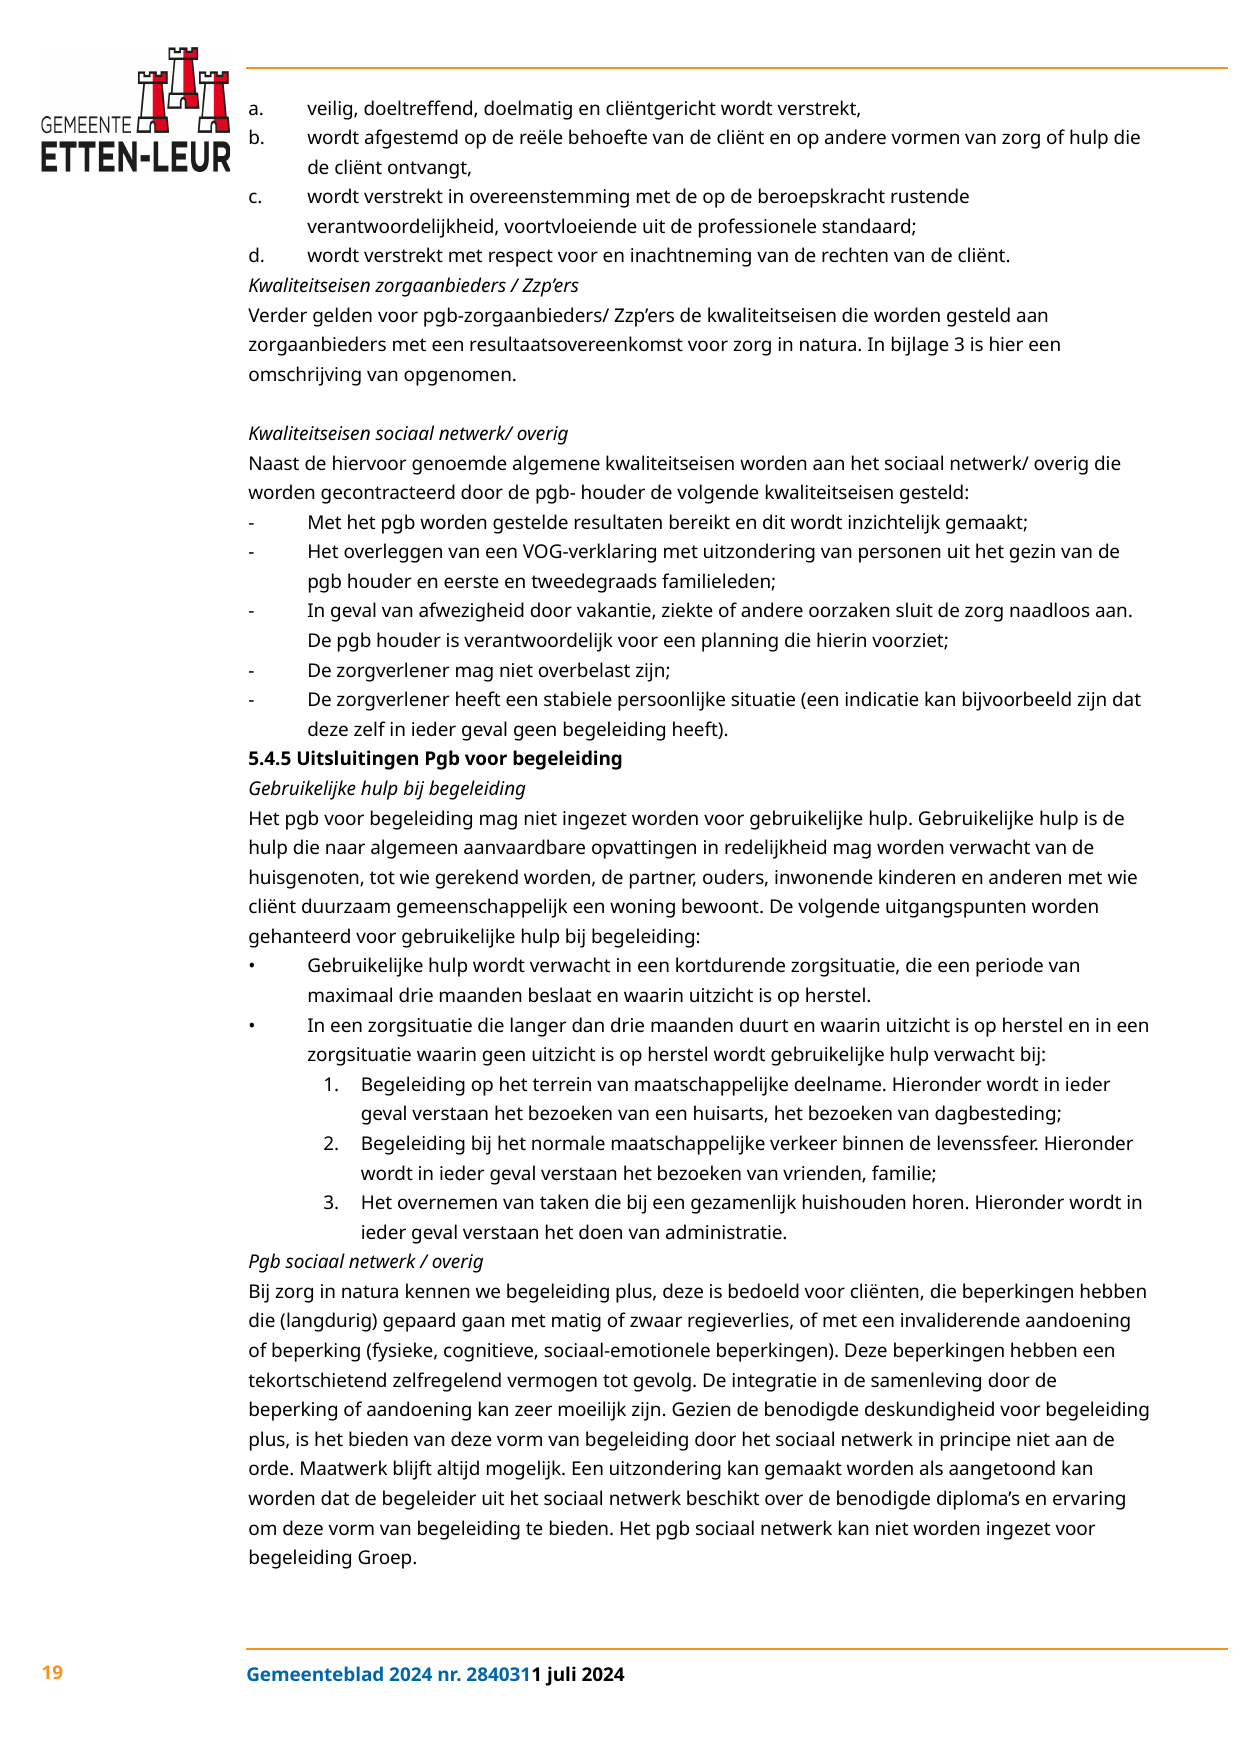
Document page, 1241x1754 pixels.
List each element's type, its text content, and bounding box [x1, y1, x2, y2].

list De zorgverlener heeft een stabiele persoonlijke situatie (een indicatie kan bijvoorbeeld zijn dat deze zelf in ieder geval geen begeleiding heeft). [248, 686, 1152, 742]
picture [41, 47, 231, 172]
list Begeleiding op het terrein van maatschappelijke deelname. Hieronder wordt in ieder geval verstaan het bezoeken van een huisarts, het bezoeken van dagbesteding; [323, 1071, 1152, 1126]
list In geval van afwezigheid door vakantie, ziekte of andere oorzaken sluit de zorg naadloos aan. De pgb houder is verantwoordelijk voor een planning die hierin voorziet; [248, 598, 1152, 653]
text 5.4.5 Uitsluitingen Pgb voor begeleiding [248, 746, 1152, 771]
list Het overnemen van taken die bij een gezamenlijk huishouden horen. Hieronder wordt in ieder geval verstaan het doen van administratie. [323, 1189, 1152, 1245]
text Verder gelden voor pgb-zorgaanbieders/ Zzp’ers de kwaliteitseisen die worden gesteld aan zorgaanbieders met een resultaatsovereenkomst voor zorg in natura. In bijlage 3 is hier een omschrijving van opgenomen. [248, 302, 1152, 387]
text Pgb sociaal netwerk / overig [248, 1248, 1152, 1274]
text Bij zorg in natura kennen we begeleiding plus, deze is bedoeld voor cliënten, die beperkingen hebben die (langdurig) gepaard gaan met matig of zwaar regieverlies, of met een invaliderende aandoening of beperking (fysieke, cognitieve, sociaal-emotionele beperkingen). Deze beperkingen hebben een tekortschietend zelfregelend vermogen tot gevolg. De integratie in de samenleving door de beperking of aandoening kan zeer moeilijk zijn. Gezien de benodigde deskundigheid voor begeleiding plus, is het bieden van deze vorm van begeleiding door het sociaal netwerk in principe niet aan de orde. Maatwerk blijft altijd mogelijk. Een uitzondering kan gemaakt worden als aangetoond kan worden dat de begeleider uit het sociaal netwerk beschikt over de benodigde diploma’s en ervaring om deze vorm van begeleiding te bieden. Het pgb sociaal netwerk kan niet worden ingezet voor begeleiding Groep. [248, 1278, 1152, 1570]
text Naast de hiervoor genoemde algemene kwaliteitseisen worden aan het sociaal netwerk/ overig die worden gecontracteerd door de pgb- houder de volgende kwaliteitseisen gesteld: [248, 450, 1152, 505]
list In een zorgsituatie die langer dan drie maanden duurt en waarin uitzicht is op herstel en in een zorgsituatie waarin geen uitzicht is op herstel wordt gebruikelijke hulp verwacht bij: [248, 1012, 1152, 1067]
list Met het pgb worden gestelde resultaten bereikt en dit wordt inzichtelijk gemaakt; [248, 509, 1152, 535]
list veilig, doeltreffend, doelmatig en cliëntgericht wordt verstrekt, [248, 95, 1152, 121]
text Kwaliteitseisen zorgaanbieders / Zzp’ers [248, 272, 1152, 298]
list De zorgverlener mag niet overbelast zijn; [248, 657, 1152, 683]
text Het pgb voor begeleiding mag niet ingezet worden voor gebruikelijke hulp. Gebruikelijke hulp is de hulp die naar algemeen aanvaardbare opvattingen in redelijkheid mag worden verwacht van de huisgenoten, tot wie gerekend worden, de partner, ouders, inwonende kinderen en anderen met wie cliënt duurzaam gemeenschappelijk een woning bewoont. De volgende uitgangspunten worden gehanteerd voor gebruikelijke hulp bij begeleiding: [248, 805, 1152, 949]
list wordt verstrekt in overeenstemming met de op de beroepskracht rustende verantwoordelijkheid, voortvloeiende uit de professionele standaard; [248, 183, 1152, 239]
text Gebruikelijke hulp bij begeleiding [248, 775, 1152, 801]
list Begeleiding bij het normale maatschappelijke verkeer binnen de levenssfeer. Hieronder wordt in ieder geval verstaan het bezoeken van vrienden, familie; [323, 1130, 1152, 1186]
text Kwaliteitseisen sociaal netwerk/ overig [248, 420, 1152, 446]
list wordt afgestemd op de reële behoefte van de cliënt en op andere vormen van zorg of hulp die de cliënt ontvangt, [248, 124, 1152, 180]
list Het overleggen van een VOG-verklaring met uitzondering van personen uit het gezin van de pgb houder en eerste en tweedegraads familieleden; [248, 538, 1152, 594]
list wordt verstrekt met respect voor en inachtneming van de rechten van de cliënt. [248, 243, 1152, 268]
list Gebruikelijke hulp wordt verwacht in een kortdurende zorgsituatie, die een periode van maximaal drie maanden beslaat en waarin uitzicht is op herstel. [248, 953, 1152, 1008]
